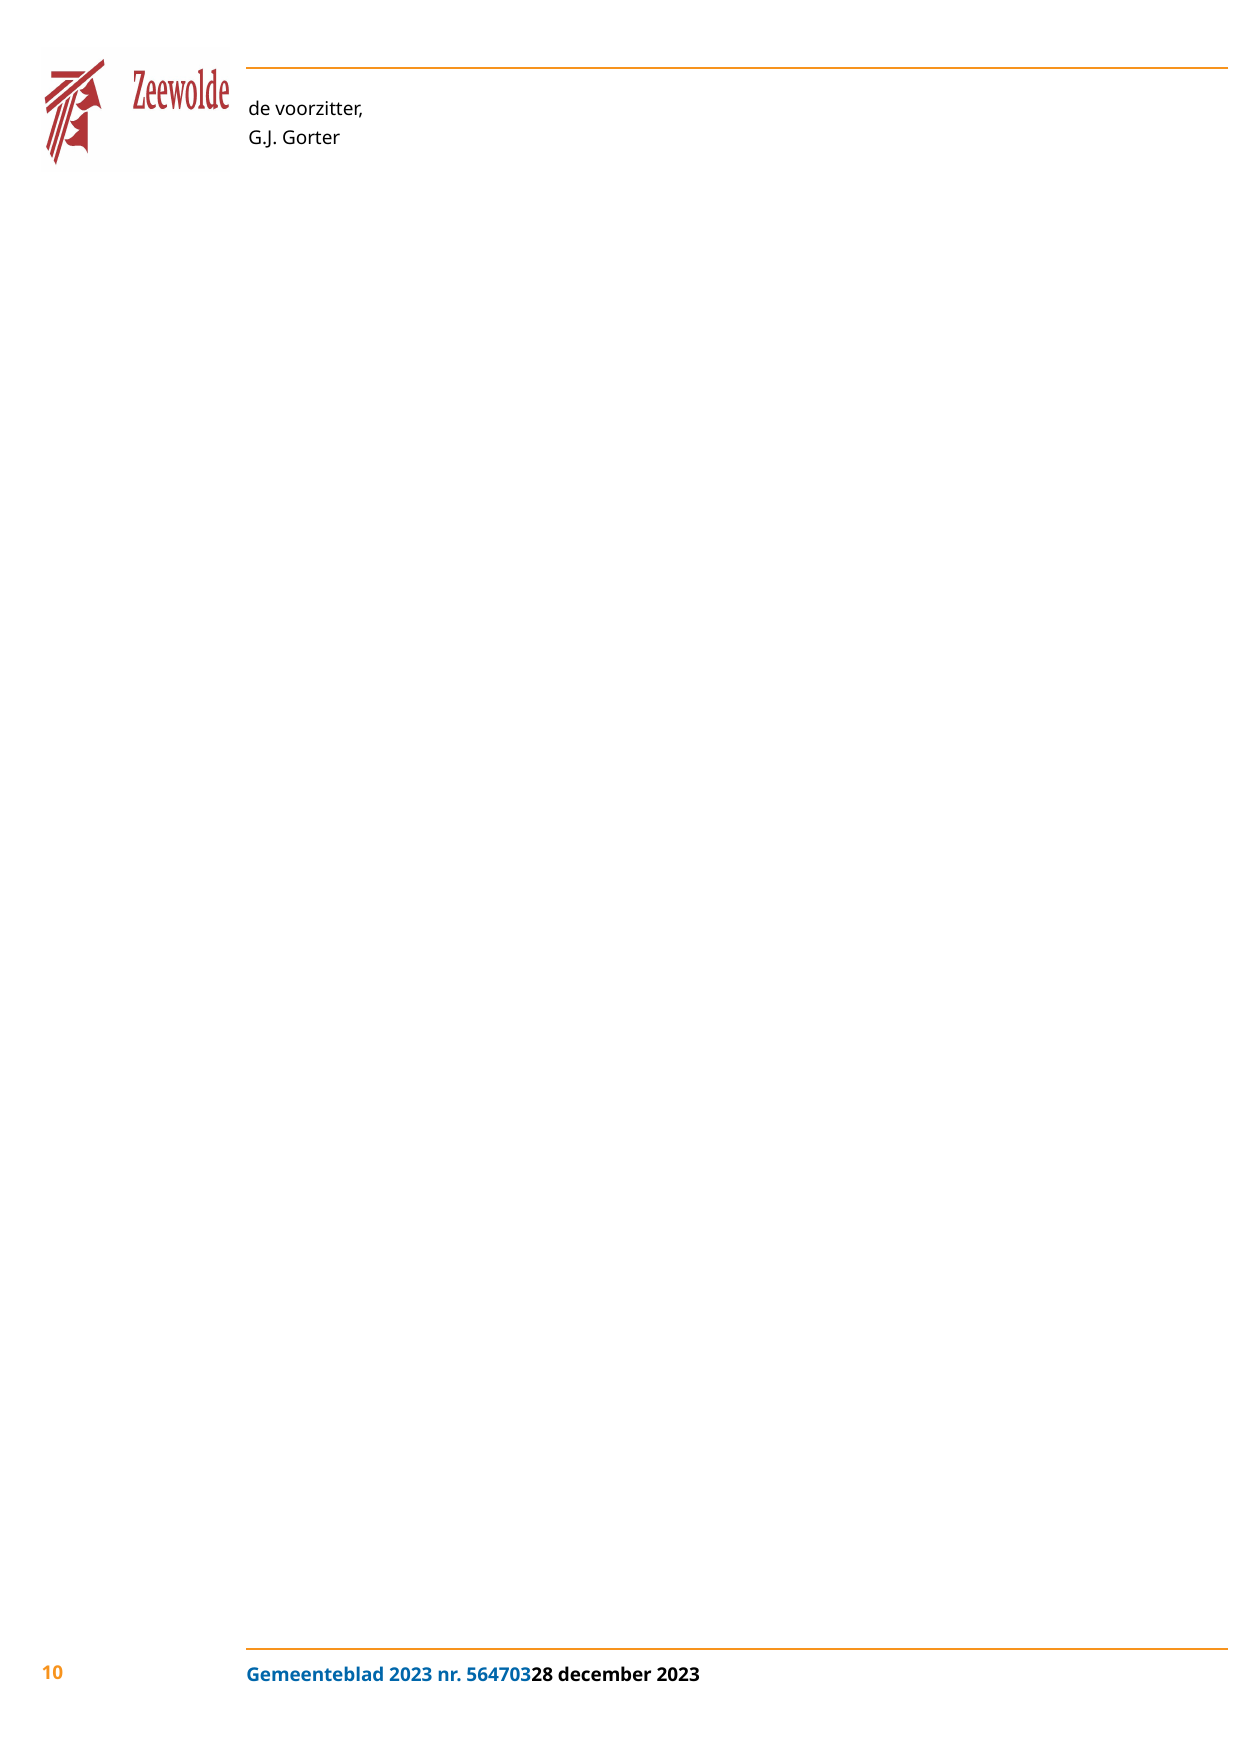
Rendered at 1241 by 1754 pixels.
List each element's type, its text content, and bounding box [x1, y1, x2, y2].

text G.J. Gorter [248, 124, 1152, 150]
text de voorzitter, [248, 95, 1152, 121]
picture [41, 47, 231, 172]
